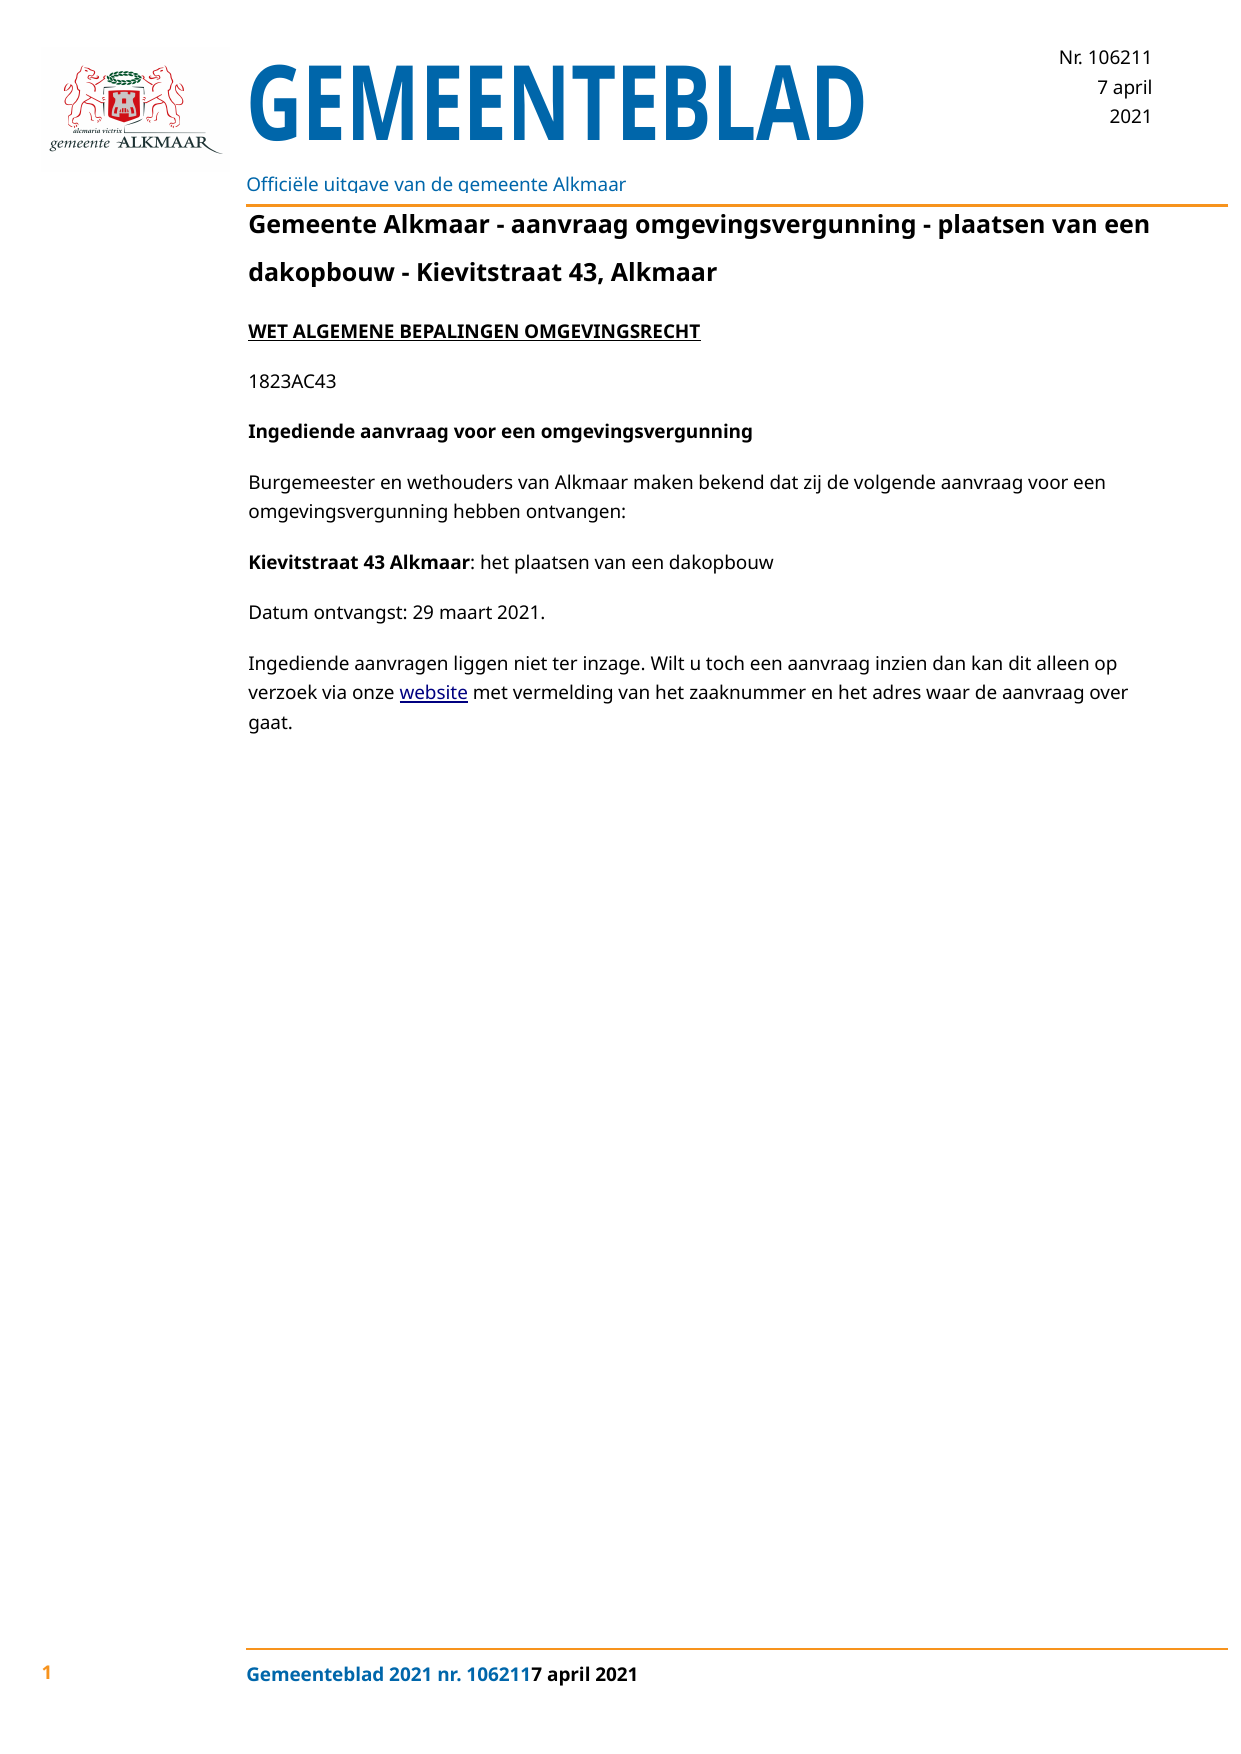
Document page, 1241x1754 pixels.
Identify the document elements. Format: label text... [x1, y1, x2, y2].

picture [41, 47, 231, 172]
text Burgemeester en wethouders van Alkmaar maken bekend dat zij de volgende aanvraag voor een omgevingsvergunning hebben ontvangen: [248, 469, 1152, 524]
text Gemeente Alkmaar - aanvraag omgevingsvergunning - plaatsen van een dakopbouw - Kievitstraat 43, Alkmaar [248, 207, 1152, 288]
text Datum ontvangst: 29 maart 2021. [248, 599, 1152, 625]
text 1823AC43 [248, 368, 1152, 394]
text WET ALGEMENE BEPALINGEN OMGEVINGSRECHT [248, 318, 1152, 344]
text Ingediende aanvragen liggen niet ter inzage. Wilt u toch een aanvraag inzien dan kan dit alleen op verzoek via onze website met vermelding van het zaaknummer en het adres waar de aanvraag over gaat. [248, 650, 1152, 735]
text Ingediende aanvraag voor een omgevingsvergunning [248, 419, 1152, 444]
text Kievitstraat 43 Alkmaar: het plaatsen van een dakopbouw [248, 549, 1152, 575]
